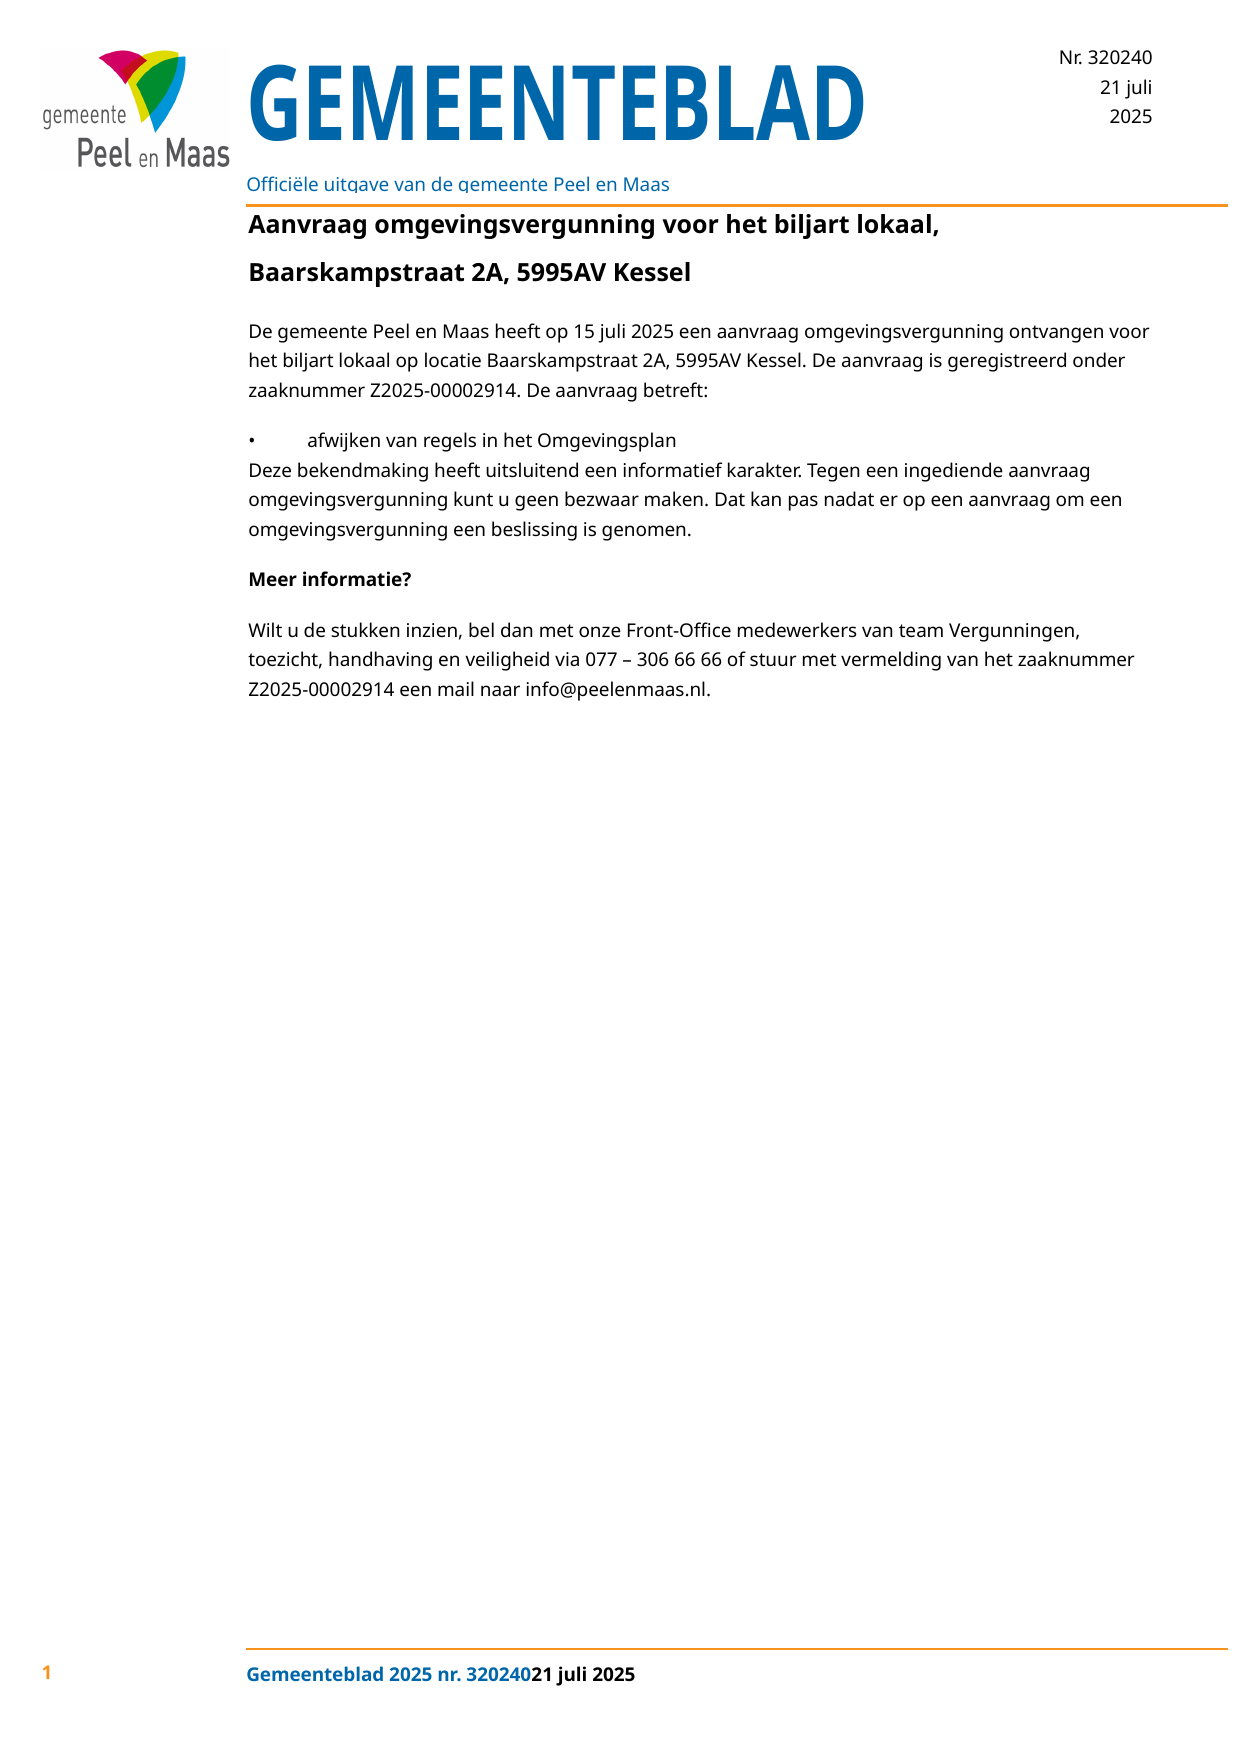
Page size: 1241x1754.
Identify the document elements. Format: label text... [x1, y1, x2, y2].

text Meer informatie? [248, 567, 1152, 592]
text De gemeente Peel en Maas heeft op 15 juli 2025 een aanvraag omgevingsvergunning ontvangen voor het biljart lokaal op locatie Baarskampstraat 2A, 5995AV Kessel. De aanvraag is geregistreerd onder zaaknummer Z2025-00002914. De aanvraag betreft: [248, 318, 1152, 403]
text Wilt u de stukken inzien, bel dan met onze Front-Office medewerkers van team Vergunningen, toezicht, handhaving en veiligheid via 077 – 306 66 66 of stuur met vermelding van het zaaknummer Z2025-00002914 een mail naar info@peelenmaas.nl. [248, 617, 1152, 702]
text Aanvraag omgevingsvergunning voor het biljart lokaal, Baarskampstraat 2A, 5995AV Kessel [248, 207, 1152, 288]
text Deze bekendmaking heeft uitsluitend een informatief karakter. Tegen een ingediende aanvraag omgevingsvergunning kunt u geen bezwaar maken. Dat kan pas nadat er op een aanvraag om een omgevingsvergunning een beslissing is genomen. [248, 457, 1152, 542]
picture [41, 47, 231, 172]
list afwijken van regels in het Omgevingsplan [248, 427, 1152, 453]
